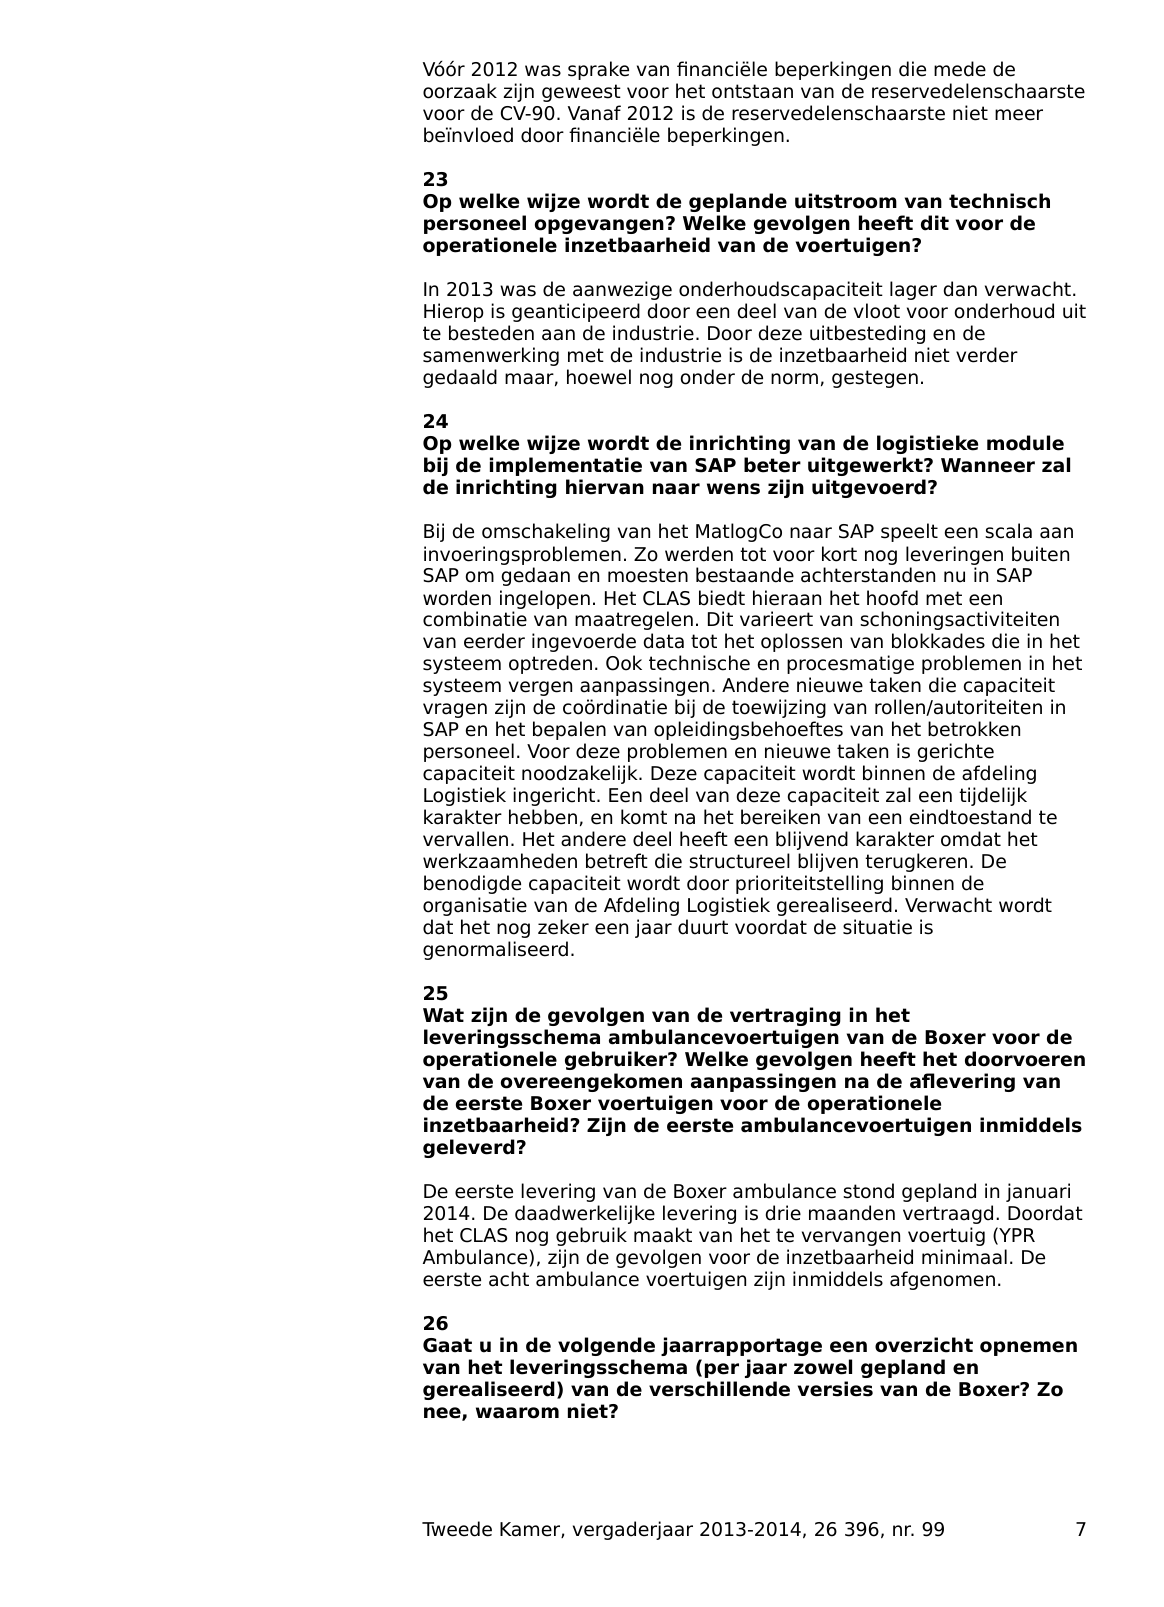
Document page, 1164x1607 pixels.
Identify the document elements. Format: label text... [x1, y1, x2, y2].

text In 2013 was de aanwezige onderhoudscapaciteit lager dan verwacht. Hierop is geanticipeerd door een deel van de vloot voor onderhoud uit te besteden aan de industrie. Door deze uitbesteding en de samenwerking met de industrie is de inzetbaarheid niet verder gedaald maar, hoewel nog onder de norm, gestegen. [422, 279, 1087, 389]
text 23 [422, 169, 1087, 191]
text Wat zijn de gevolgen van de vertraging in het leveringsschema ambulancevoertuigen van de Boxer voor de operationele gebruiker? Welke gevolgen heeft het doorvoeren van de overeengekomen aanpassingen na de aflevering van de eerste Boxer voertuigen voor de operationele inzetbaarheid? Zijn de eerste ambulancevoertuigen inmiddels geleverd? [422, 1005, 1087, 1159]
text 26 [422, 1313, 1087, 1335]
text Gaat u in de volgende jaarrapportage een overzicht opnemen van het leveringsschema (per jaar zowel gepland en gerealiseerd) van de verschillende versies van de Boxer? Zo nee, waarom niet? [422, 1335, 1087, 1423]
text 25 [422, 983, 1087, 1005]
text Bij de omschakeling van het MatlogCo naar SAP speelt een scala aan invoeringsproblemen. Zo werden tot voor kort nog leveringen buiten SAP om gedaan en moesten bestaande achterstanden nu in SAP worden ingelopen. Het CLAS biedt hieraan het hoofd met een combinatie van maatregelen. Dit varieert van schoningsactiviteiten van eerder ingevoerde data tot het oplossen van blokkades die in het systeem optreden. Ook technische en procesmatige problemen in het systeem vergen aanpassingen. Andere nieuwe taken die capaciteit vragen zijn de coördinatie bij de toewijzing van rollen/autoriteiten in SAP en het bepalen van opleidingsbehoeftes van het betrokken personeel. Voor deze problemen en nieuwe taken is gerichte capaciteit noodzakelijk. Deze capaciteit wordt binnen de afdeling Logistiek ingericht. Een deel van deze capaciteit zal een tijdelijk karakter hebben, en komt na het bereiken van een eindtoestand te vervallen. Het andere deel heeft een blijvend karakter omdat het werkzaamheden betreft die structureel blijven terugkeren. De benodigde capaciteit wordt door prioriteitstelling binnen de organisatie van de Afdeling Logistiek gerealiseerd. Verwacht wordt dat het nog zeker een jaar duurt voordat de situatie is genormaliseerd. [422, 521, 1087, 961]
text Op welke wijze wordt de geplande uitstroom van technisch personeel opgevangen? Welke gevolgen heeft dit voor de operationele inzetbaarheid van de voertuigen? [422, 191, 1087, 257]
text De eerste levering van de Boxer ambulance stond gepland in januari 2014. De daadwerkelijke levering is drie maanden vertraagd. Doordat het CLAS nog gebruik maakt van het te vervangen voertuig (YPR Ambulance), zijn de gevolgen voor de inzetbaarheid minimaal. De eerste acht ambulance voertuigen zijn inmiddels afgenomen. [422, 1181, 1087, 1291]
text Op welke wijze wordt de inrichting van de logistieke module bij de implementatie van SAP beter uitgewerkt? Wanneer zal de inrichting hiervan naar wens zijn uitgevoerd? [422, 433, 1087, 499]
text Vóór 2012 was sprake van financiële beperkingen die mede de oorzaak zijn geweest voor het ontstaan van de reservedelenschaarste voor de CV-90. Vanaf 2012 is de reservedelenschaarste niet meer beïnvloed door financiële beperkingen. [422, 59, 1087, 147]
text 24 [422, 411, 1087, 433]
